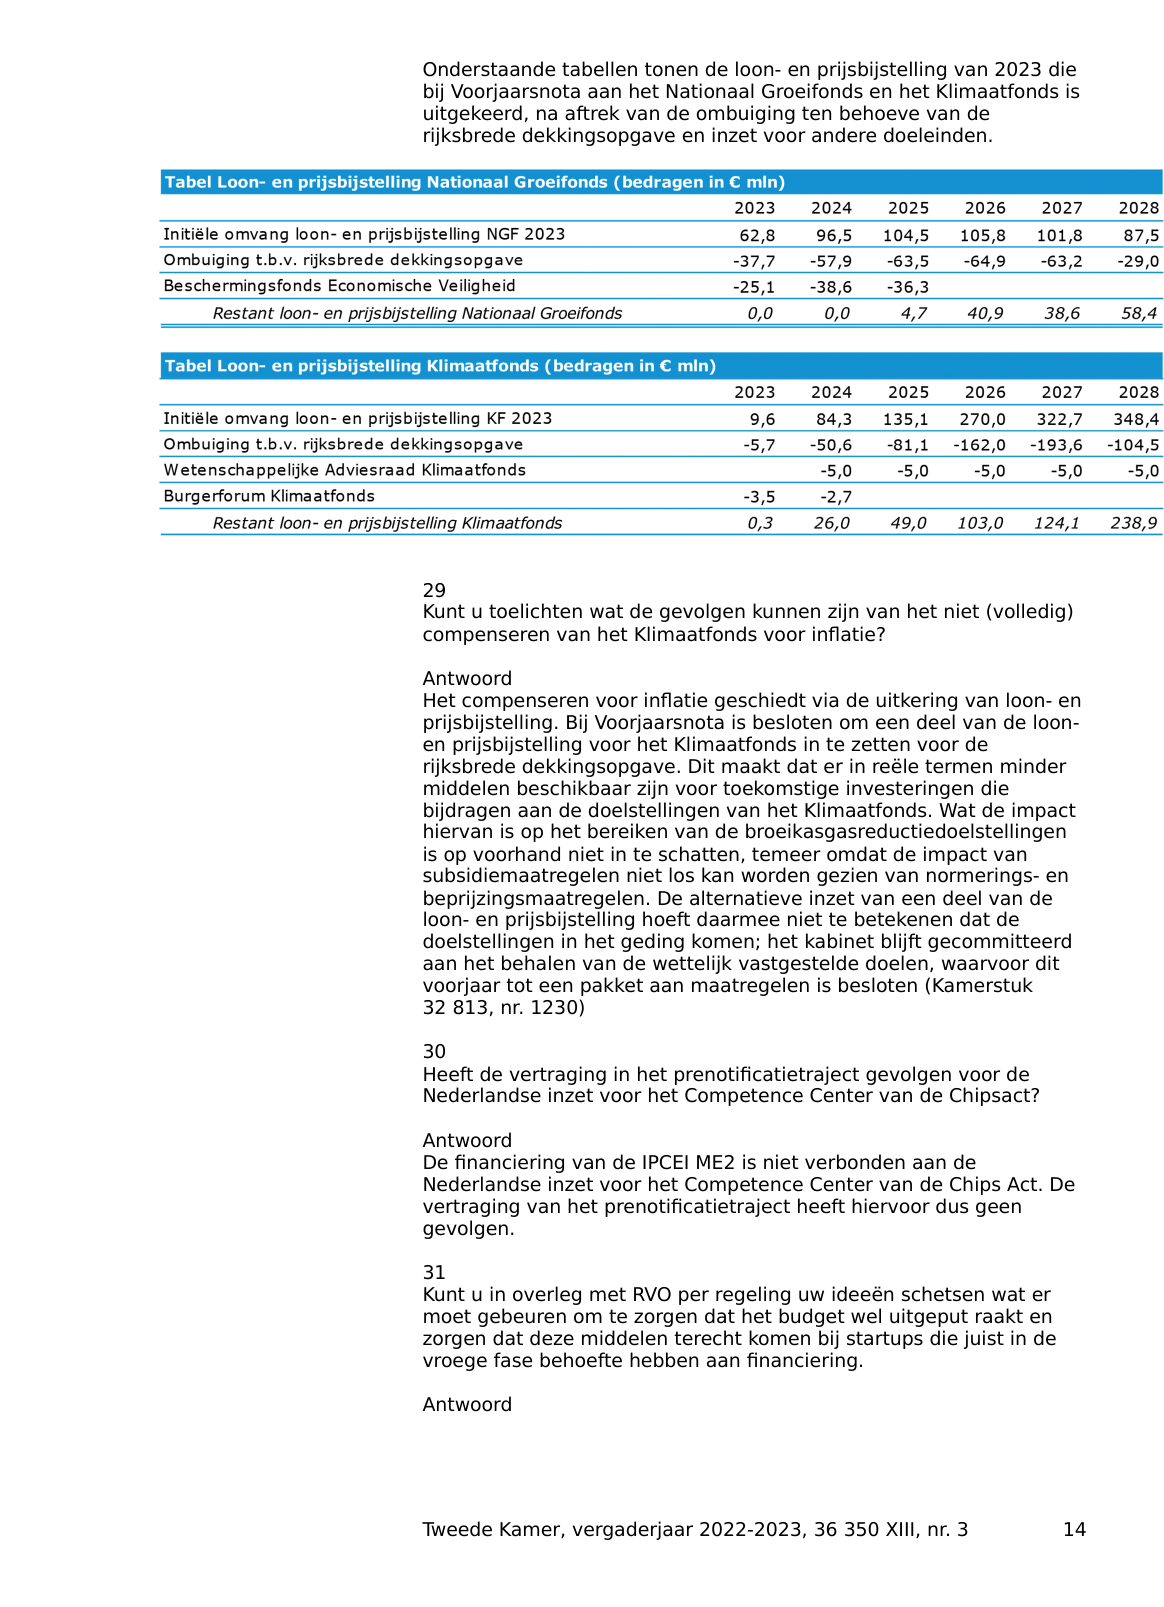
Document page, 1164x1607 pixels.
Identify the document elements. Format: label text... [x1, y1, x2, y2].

text 30 [422, 1041, 1087, 1063]
text Kunt u in overleg met RVO per regeling uw ideeën schetsen wat er moet gebeuren om te zorgen dat het budget wel uitgeput raakt en zorgen dat deze middelen terecht komen bij startups die juist in de vroege fase behoefte hebben aan financiering. [422, 1284, 1087, 1372]
text Antwoord [422, 1394, 1087, 1416]
text Onderstaande tabellen tonen de loon- en prijsbijstelling van 2023 die bij Voorjaarsnota aan het Nationaal Groeifonds en het Klimaatfonds is uitgekeerd, na aftrek van de ombuiging ten behoeve van de rijksbrede dekkingsopgave en inzet voor andere doeleinden. [422, 59, 1087, 147]
text Heeft de vertraging in het prenotificatietraject gevolgen voor de Nederlandse inzet voor het Competence Center van de Chipsact? [422, 1063, 1087, 1107]
text De financiering van de IPCEI ME2 is niet verbonden aan de Nederlandse inzet voor het Competence Center van de Chips Act. De vertraging van het prenotificatietraject heeft hiervoor dus geen gevolgen. [422, 1152, 1087, 1239]
text Kunt u toelichten wat de gevolgen kunnen zijn van het niet (volledig) compenseren van het Klimaatfonds voor inflatie? [422, 601, 1087, 645]
text 31 [422, 1262, 1087, 1284]
text Antwoord [422, 668, 1087, 689]
text Het compenseren voor inflatie geschiedt via de uitkering van loon- en prijsbijstelling. Bij Voorjaarsnota is besloten om een deel van de loon- en prijsbijstelling voor het Klimaatfonds in te zetten voor de rijksbrede dekkingsopgave. Dit maakt dat er in reële termen minder middelen beschikbaar zijn voor toekomstige investeringen die bijdragen aan de doelstellingen van het Klimaatfonds. Wat de impact hiervan is op het bereiken van de broeikasgasreductiedoelstellingen is op voorhand niet in te schatten, temeer omdat de impact van subsidiemaatregelen niet los kan worden gezien van normerings- en beprijzingsmaatregelen. De alternatieve inzet van een deel van de loon- en prijsbijstelling hoeft daarmee niet te betekenen dat de doelstellingen in het geding komen; het kabinet blijft gecommitteerd aan het behalen van de wettelijk vastgestelde doelen, waarvoor dit voorjaar tot een pakket aan maatregelen is besloten (Kamerstuk 32 813, nr. 1230) [422, 689, 1087, 1019]
text 29 [422, 579, 1087, 601]
picture [159, 169, 1164, 536]
text Antwoord [422, 1129, 1087, 1152]
